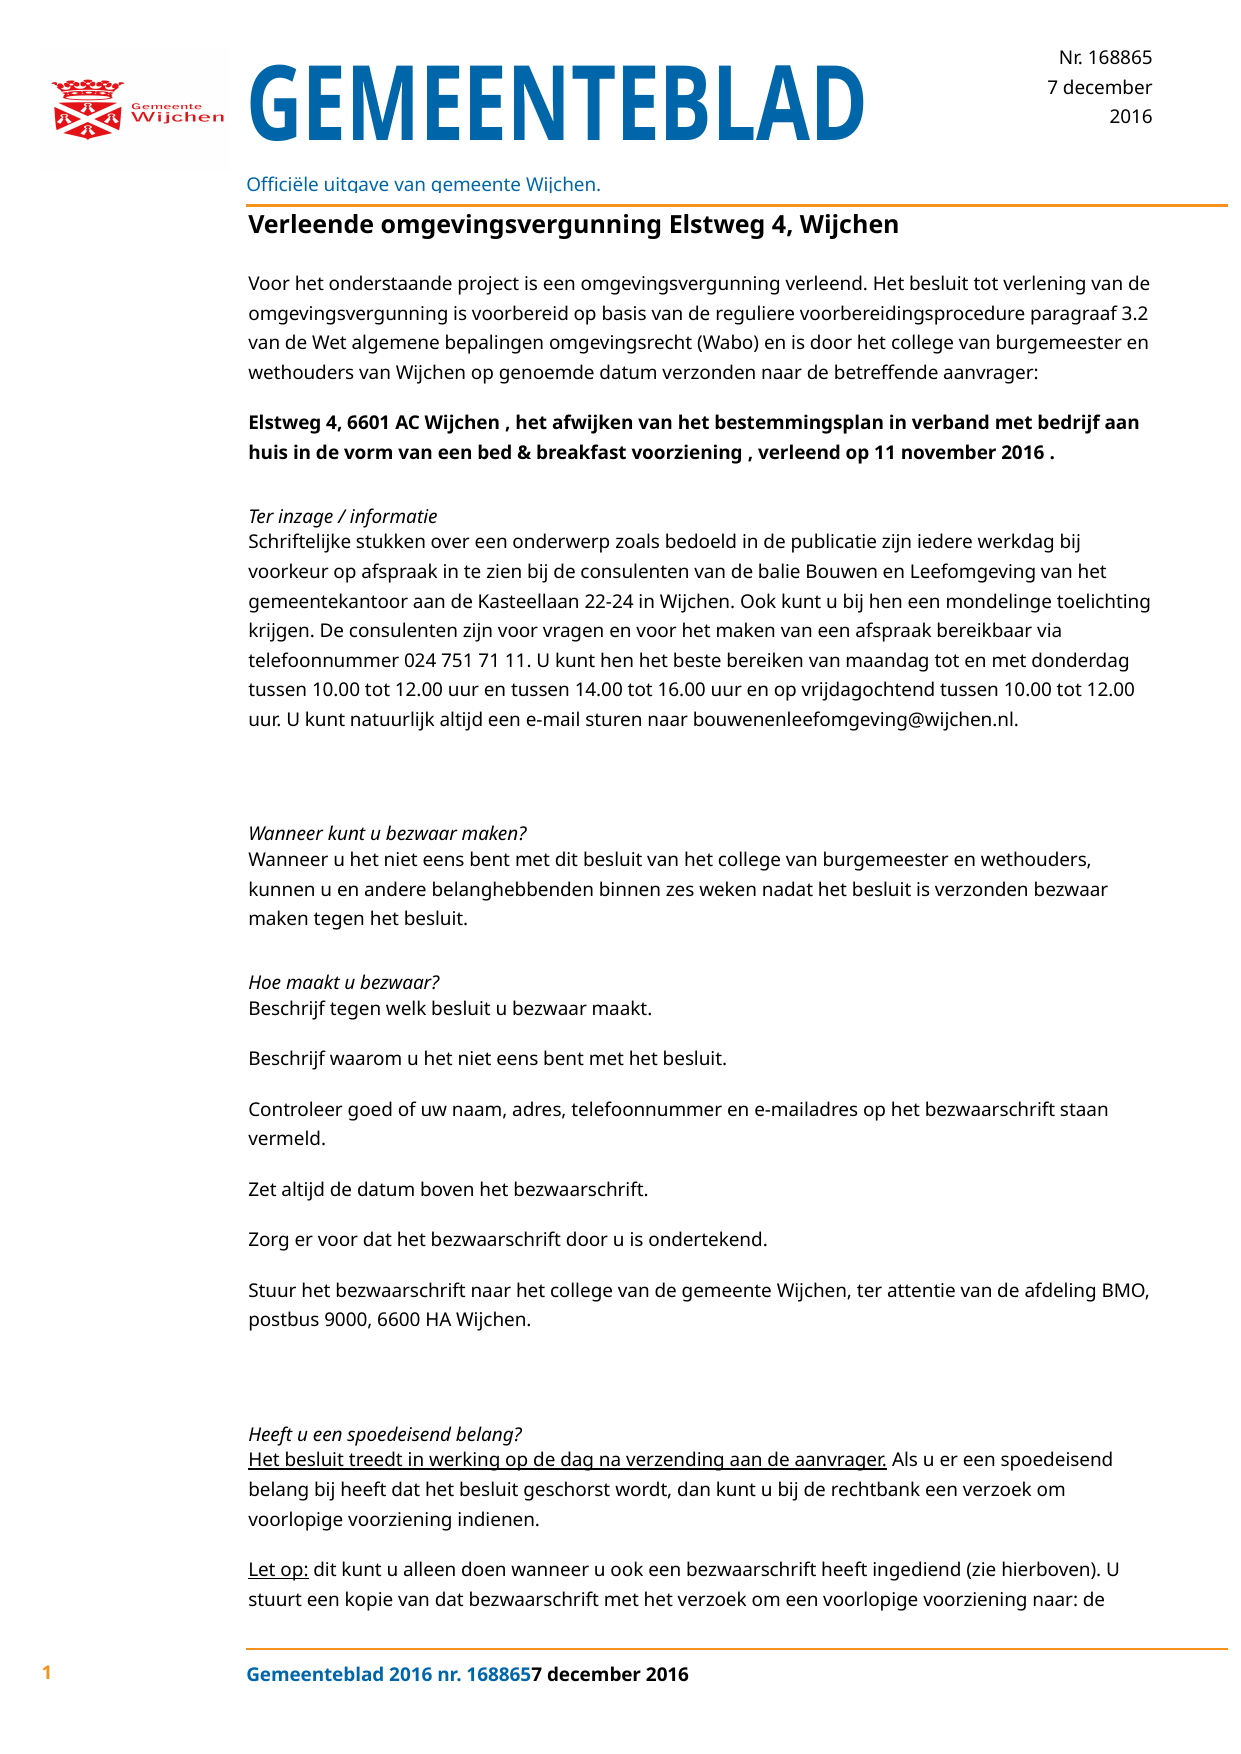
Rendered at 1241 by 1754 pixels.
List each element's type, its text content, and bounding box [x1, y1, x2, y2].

text Heeft u een spoedeisend belang? [248, 1421, 1152, 1447]
text Voor het onderstaande project is een omgevingsvergunning verleend. Het besluit tot verlening van de omgevingsvergunning is voorbereid op basis van de reguliere voorbereidingsprocedure paragraaf 3.2 van de Wet algemene bepalingen omgevingsrecht (Wabo) en is door het college van burgemeester en wethouders van Wijchen op genoemde datum verzonden naar de betreffende aanvrager: [248, 270, 1152, 385]
text Let op: dit kunt u alleen doen wanneer u ook een bezwaarschrift heeft ingediend (zie hierboven). U stuurt een kopie van dat bezwaarschrift met het verzoek om een voorlopige voorziening naar: de [248, 1556, 1152, 1611]
text Ter inzage / informatie [248, 503, 1152, 529]
text Zorg er voor dat het bezwaarschrift door u is ondertekend. [248, 1226, 1152, 1252]
text Elstweg 4, 6601 AC Wijchen , het afwijken van het bestemmingsplan in verband met bedrijf aan huis in de vorm van een bed & breakfast voorziening , verleend op 11 november 2016 . [248, 409, 1152, 465]
text Zet altijd de datum boven het bezwaarschrift. [248, 1176, 1152, 1202]
text Beschrijf waarom u het niet eens bent met het besluit. [248, 1046, 1152, 1071]
text Stuur het bezwaarschrift naar het college van de gemeente Wijchen, ter attentie van de afdeling BMO, postbus 9000, 6600 HA Wijchen. [248, 1277, 1152, 1332]
text Verleende omgevingsvergunning Elstweg 4, Wijchen [248, 207, 1152, 241]
text Het besluit treedt in werking op de dag na verzending aan de aanvrager. Als u er een spoedeisend belang bij heeft dat het besluit geschorst wordt, dan kunt u bij de rechtbank een verzoek om voorlopige voorziening indienen. [248, 1447, 1152, 1531]
text Beschrijf tegen welk besluit u bezwaar maakt. [248, 995, 1152, 1021]
text Wanneer kunt u bezwaar maken? [248, 821, 1152, 846]
text Schriftelijke stukken over een onderwerp zoals bedoeld in de publicatie zijn iedere werkdag bij voorkeur op afspraak in te zien bij de consulenten van de balie Bouwen en Leefomgeving van het gemeentekantoor aan de Kasteellaan 22-24 in Wijchen. Ook kunt u bij hen een mondelinge toelichting krijgen. De consulenten zijn voor vragen en voor het maken van een afspraak bereikbaar via telefoonnummer 024 751 71 11. U kunt hen het beste bereiken van maandag tot en met donderdag tussen 10.00 tot 12.00 uur en tussen 14.00 tot 16.00 uur en op vrijdagochtend tussen 10.00 tot 12.00 uur. U kunt natuurlijk altijd een e-mail sturen naar bouwenenleefomgeving@wijchen.nl. [248, 529, 1152, 732]
text Wanneer u het niet eens bent met dit besluit van het college van burgemeester en wethouders, kunnen u en andere belanghebbenden binnen zes weken nadat het besluit is verzonden bezwaar maken tegen het besluit. [248, 846, 1152, 931]
text Hoe maakt u bezwaar? [248, 969, 1152, 995]
picture [41, 47, 231, 172]
text Controleer goed of uw naam, adres, telefoonnummer en e-mailadres op het bezwaarschrift staan vermeld. [248, 1096, 1152, 1151]
